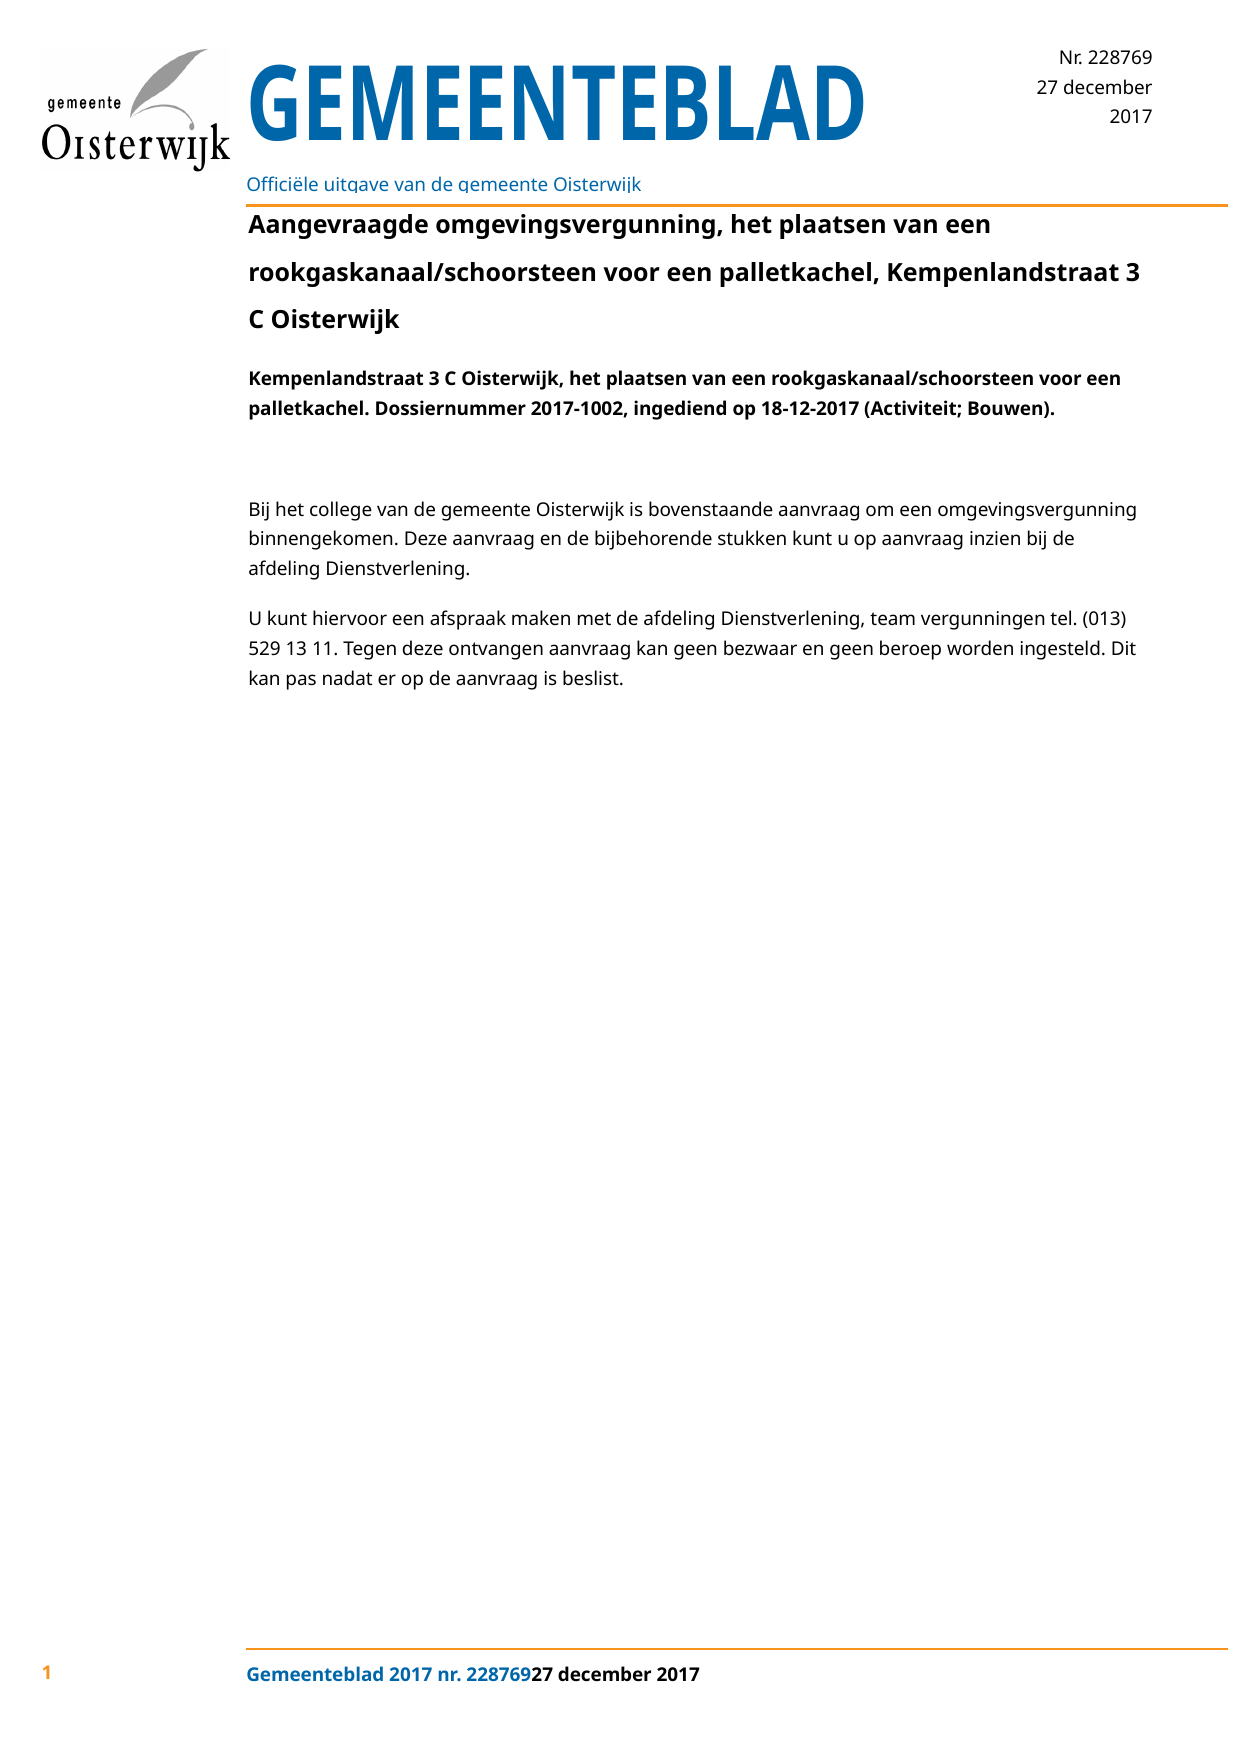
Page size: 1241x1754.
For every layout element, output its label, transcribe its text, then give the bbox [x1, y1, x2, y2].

text Bij het college van de gemeente Oisterwijk is bovenstaande aanvraag om een omgevingsvergunning binnengekomen. Deze aanvraag en de bijbehorende stukken kunt u op aanvraag inzien bij de afdeling Dienstverlening. [248, 496, 1152, 581]
text Aangevraagde omgevingsvergunning, het plaatsen van een rookgaskanaal/schoorsteen voor een palletkachel, Kempenlandstraat 3 C Oisterwijk [248, 207, 1152, 336]
text U kunt hiervoor een afspraak maken met de afdeling Dienstverlening, team vergunningen tel. (013) 529 13 11. Tegen deze ontvangen aanvraag kan geen bezwaar en geen beroep worden ingesteld. Dit kan pas nadat er op de aanvraag is beslist. [248, 606, 1152, 690]
text Kempenlandstraat 3 C Oisterwijk, het plaatsen van een rookgaskanaal/schoorsteen voor een palletkachel. Dossiernummer 2017-1002, ingediend op 18-12-2017 (Activiteit; Bouwen). [248, 366, 1152, 421]
picture [41, 47, 231, 172]
